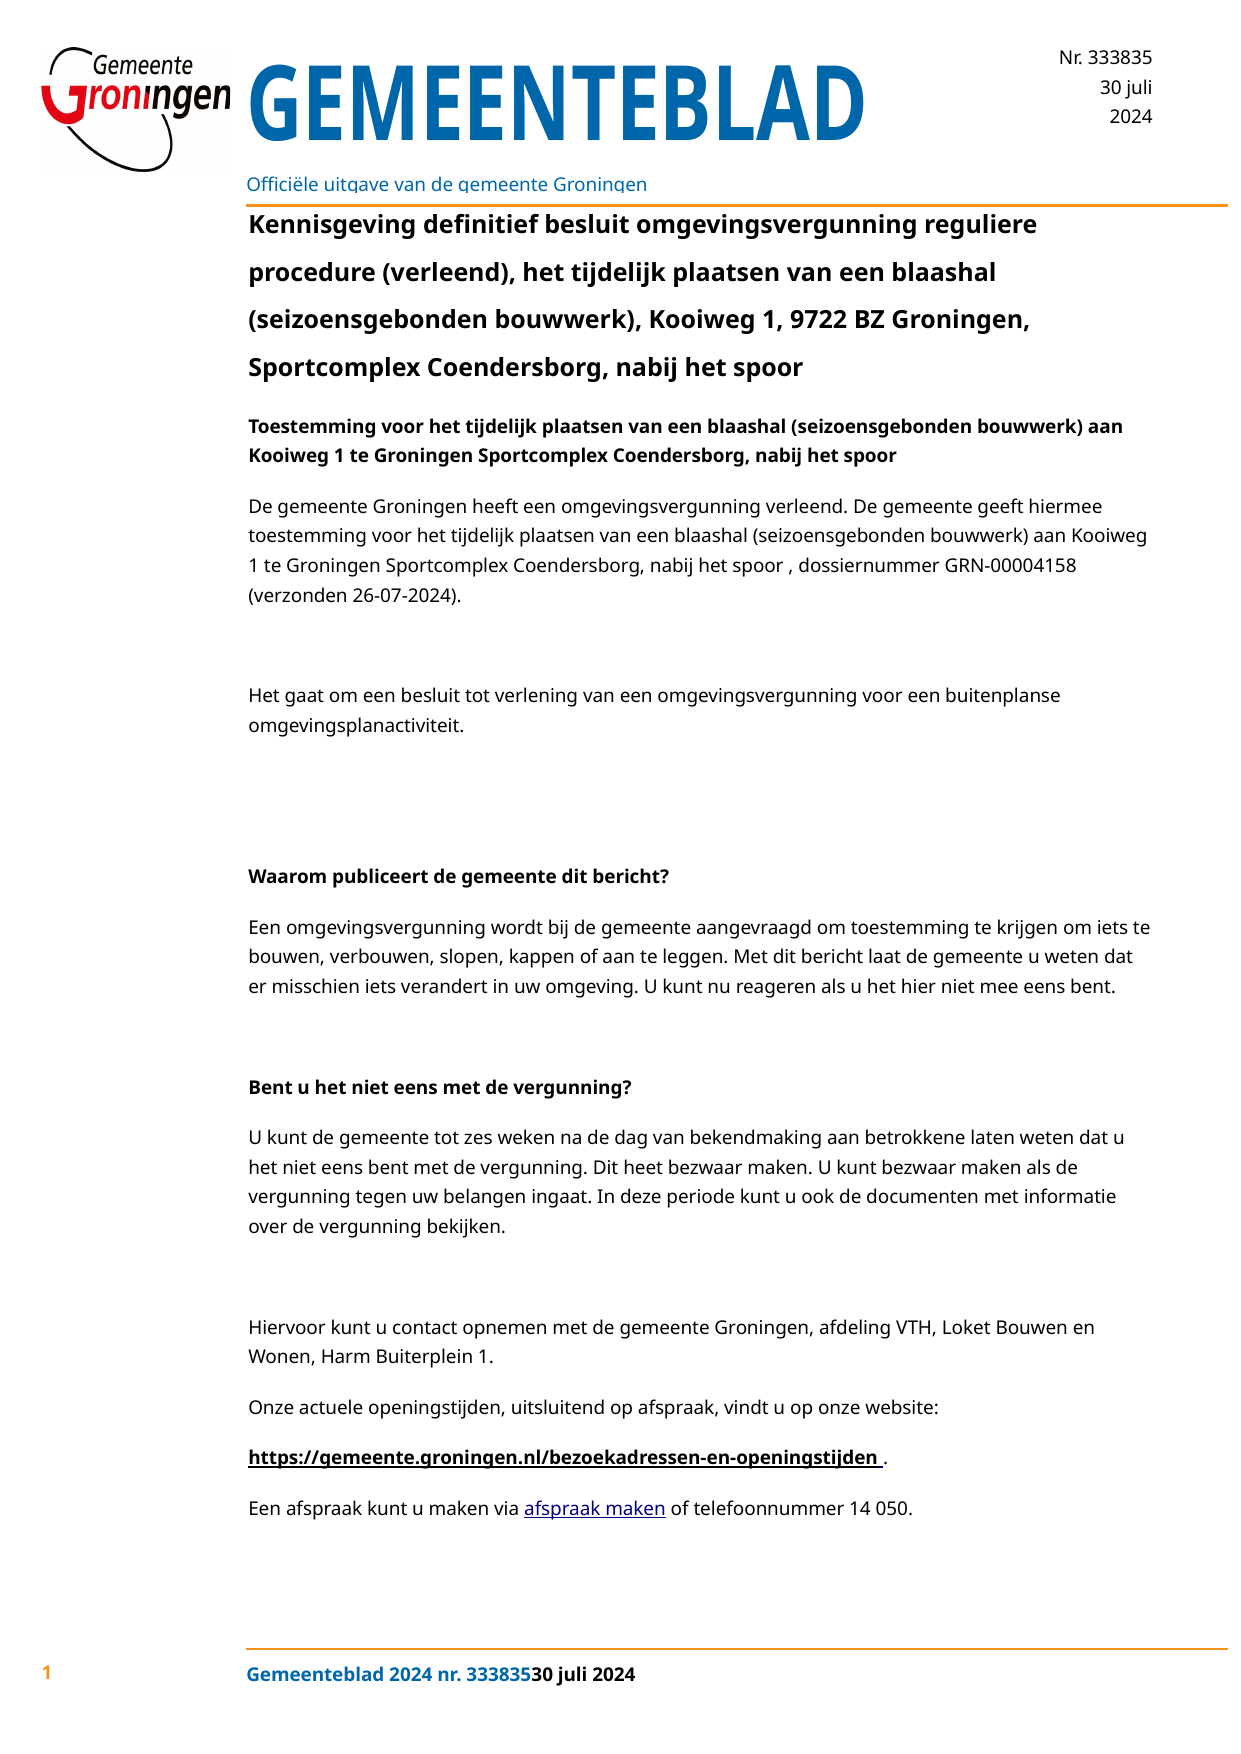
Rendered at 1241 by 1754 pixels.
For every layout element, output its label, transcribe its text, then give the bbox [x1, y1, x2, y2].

text Het gaat om een besluit tot verlening van een omgevingsvergunning voor een buitenplanse omgevingsplanactiviteit. [248, 683, 1152, 738]
text Hiervoor kunt u contact opnemen met de gemeente Groningen, afdeling VTH, Loket Bouwen en Wonen, Harm Buiterplein 1. [248, 1314, 1152, 1369]
text Onze actuele openingstijden, uitsluitend op afspraak, vindt u op onze website: [248, 1394, 1152, 1420]
text U kunt de gemeente tot zes weken na de dag van bekendmaking aan betrokkene laten weten dat u het niet eens bent met de vergunning. Dit heet bezwaar maken. U kunt bezwaar maken als de vergunning tegen uw belangen ingaat. In deze periode kunt u ook de documenten met informatie over de vergunning bekijken. [248, 1124, 1152, 1239]
text Een afspraak kunt u maken via afspraak maken of telefoonnummer 14 050. [248, 1495, 1152, 1521]
picture [41, 47, 231, 172]
text Toestemming voor het tijdelijk plaatsen van een blaashal (seizoensgebonden bouwwerk) aan Kooiweg 1 te Groningen Sportcomplex Coendersborg, nabij het spoor [248, 413, 1152, 468]
text Waarom publiceert de gemeente dit bericht? [248, 863, 1152, 889]
text Kennisgeving definitief besluit omgevingsvergunning reguliere procedure (verleend), het tijdelijk plaatsen van een blaashal (seizoensgebonden bouwwerk), Kooiweg 1, 9722 BZ Groningen, Sportcomplex Coendersborg, nabij het spoor [248, 207, 1152, 384]
text Een omgevingsvergunning wordt bij de gemeente aangevraagd om toestemming te krijgen om iets te bouwen, verbouwen, slopen, kappen of aan te leggen. Met dit bericht laat de gemeente u weten dat er misschien iets verandert in uw omgeving. U kunt nu reageren als u het hier niet mee eens bent. [248, 914, 1152, 999]
text Bent u het niet eens met de vergunning? [248, 1074, 1152, 1100]
text De gemeente Groningen heeft een omgevingsvergunning verleend. De gemeente geeft hiermee toestemming voor het tijdelijk plaatsen van een blaashal (seizoensgebonden bouwwerk) aan Kooiweg 1 te Groningen Sportcomplex Coendersborg, nabij het spoor , dossiernummer GRN-00004158 (verzonden 26-07-2024). [248, 493, 1152, 608]
text https://gemeente.groningen.nl/bezoekadressen-en-openingstijden . [248, 1444, 1152, 1470]
